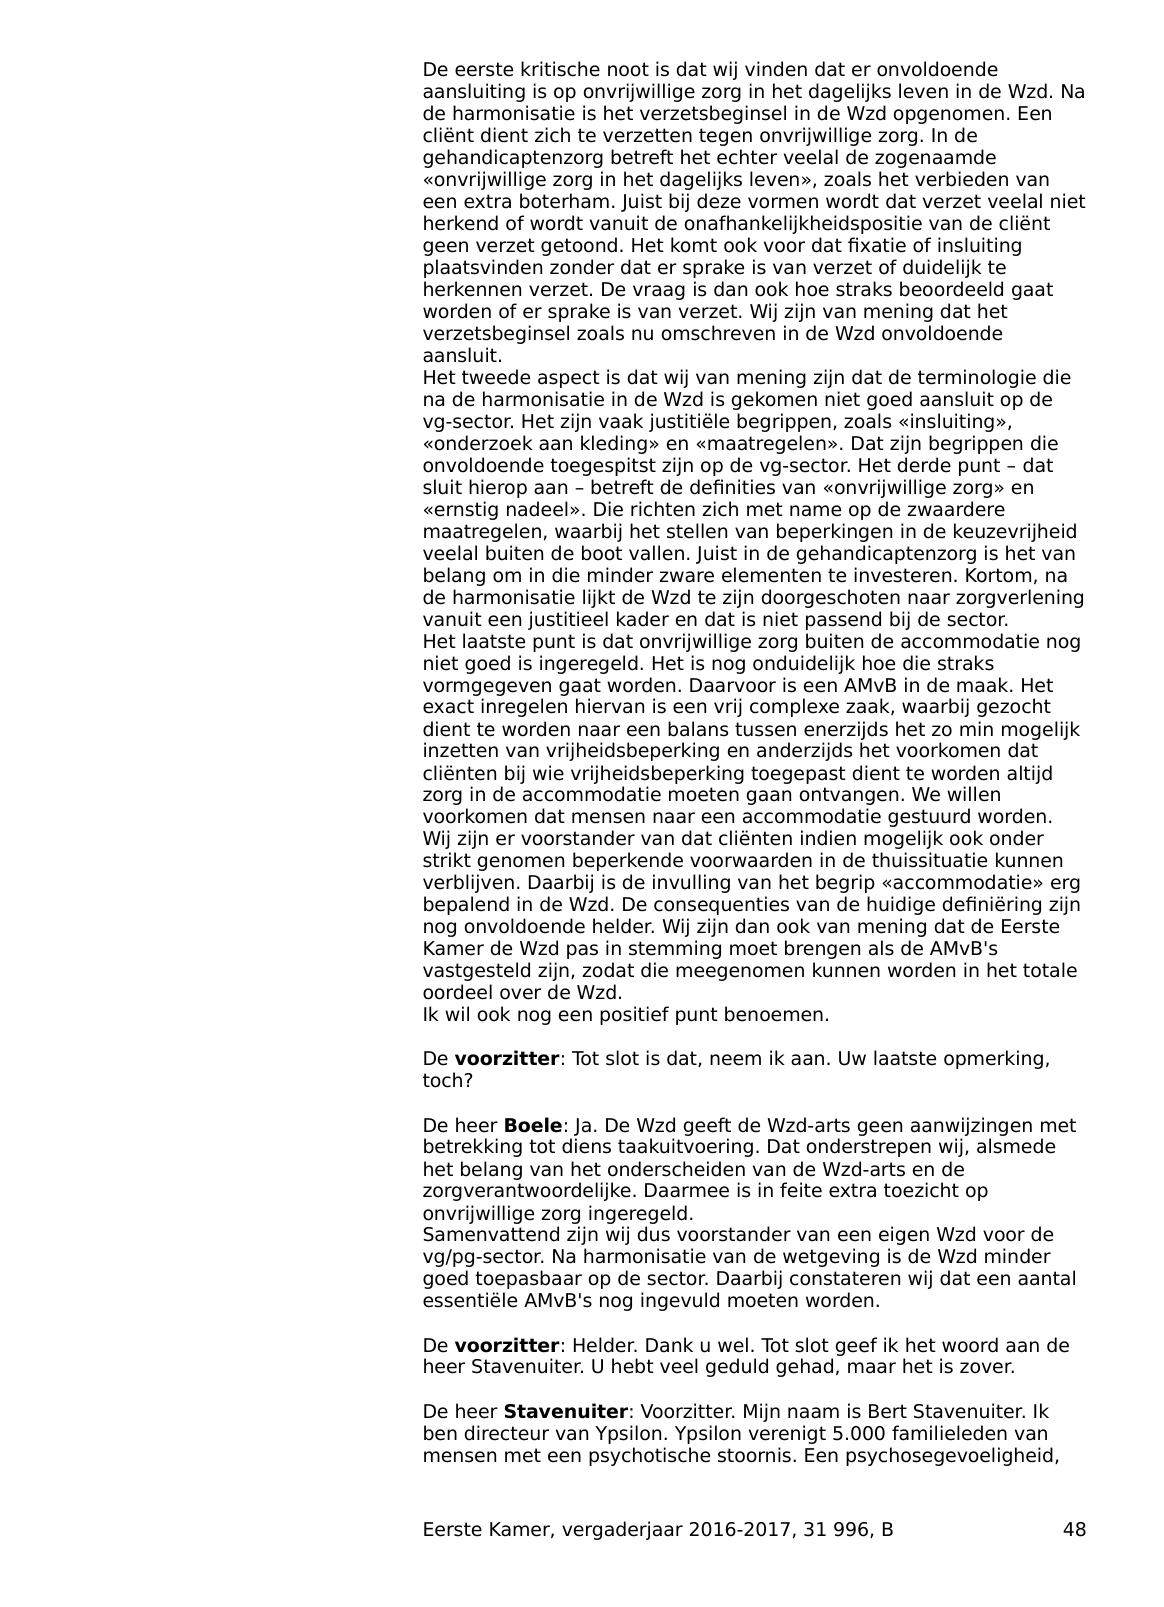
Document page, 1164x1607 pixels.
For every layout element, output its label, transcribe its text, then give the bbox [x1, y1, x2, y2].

text Het tweede aspect is dat wij van mening zijn dat de terminologie die na de harmonisatie in de Wzd is gekomen niet goed aansluit op de vg-sector. Het zijn vaak justitiële begrippen, zoals «insluiting», «onderzoek aan kleding» en «maatregelen». Dat zijn begrippen die onvoldoende toegespitst zijn op de vg-sector. Het derde punt – dat sluit hierop aan – betreft de definities van «onvrijwillige zorg» en «ernstig nadeel». Die richten zich met name op de zwaardere maatregelen, waarbij het stellen van beperkingen in de keuzevrijheid veelal buiten de boot vallen. Juist in de gehandicaptenzorg is het van belang om in die minder zware elementen te investeren. Kortom, na de harmonisatie lijkt de Wzd te zijn doorgeschoten naar zorgverlening vanuit een justitieel kader en dat is niet passend bij de sector. [422, 367, 1087, 631]
text Het laatste punt is dat onvrijwillige zorg buiten de accommodatie nog niet goed is ingeregeld. Het is nog onduidelijk hoe die straks vormgegeven gaat worden. Daarvoor is een AMvB in de maak. Het exact inregelen hiervan is een vrij complexe zaak, waarbij gezocht dient te worden naar een balans tussen enerzijds het zo min mogelijk inzetten van vrijheidsbeperking en anderzijds het voorkomen dat cliënten bij wie vrijheidsbeperking toegepast dient te worden altijd zorg in de accommodatie moeten gaan ontvangen. We willen voorkomen dat mensen naar een accommodatie gestuurd worden. Wij zijn er voorstander van dat cliënten indien mogelijk ook onder strikt genomen beperkende voorwaarden in de thuissituatie kunnen verblijven. Daarbij is de invulling van het begrip «accommodatie» erg bepalend in de Wzd. De consequenties van de huidige definiëring zijn nog onvoldoende helder. Wij zijn dan ook van mening dat de Eerste Kamer de Wzd pas in stemming moet brengen als de AMvB's vastgesteld zijn, zodat die meegenomen kunnen worden in het totale oordeel over de Wzd. [422, 631, 1087, 1004]
text Samenvattend zijn wij dus voorstander van een eigen Wzd voor de vg/pg-sector. Na harmonisatie van de wetgeving is de Wzd minder goed toepasbaar op de sector. Daarbij constateren wij dat een aantal essentiële AMvB's nog ingevuld moeten worden. [422, 1224, 1087, 1312]
text Ik wil ook nog een positief punt benoemen. [422, 1004, 1087, 1026]
text De voorzitter: Tot slot is dat, neem ik aan. Uw laatste opmerking, toch? [422, 1048, 1087, 1092]
text De heer Boele: Ja. De Wzd geeft de Wzd-arts geen aanwijzingen met betrekking tot diens taakuitvoering. Dat onderstrepen wij, alsmede het belang van het onderscheiden van de Wzd-arts en de zorgverantwoordelijke. Daarmee is in feite extra toezicht op onvrijwillige zorg ingeregeld. [422, 1114, 1087, 1224]
text De voorzitter: Helder. Dank u wel. Tot slot geef ik het woord aan de heer Stavenuiter. U hebt veel geduld gehad, maar het is zover. [422, 1334, 1087, 1378]
text De eerste kritische noot is dat wij vinden dat er onvoldoende aansluiting is op onvrijwillige zorg in het dagelijks leven in de Wzd. Na de harmonisatie is het verzetsbeginsel in de Wzd opgenomen. Een cliënt dient zich te verzetten tegen onvrijwillige zorg. In de gehandicaptenzorg betreft het echter veelal de zogenaamde «onvrijwillige zorg in het dagelijks leven», zoals het verbieden van een extra boterham. Juist bij deze vormen wordt dat verzet veelal niet herkend of wordt vanuit de onafhankelijkheidspositie van de cliënt geen verzet getoond. Het komt ook voor dat fixatie of insluiting plaatsvinden zonder dat er sprake is van verzet of duidelijk te herkennen verzet. De vraag is dan ook hoe straks beoordeeld gaat worden of er sprake is van verzet. Wij zijn van mening dat het verzetsbeginsel zoals nu omschreven in de Wzd onvoldoende aansluit. [422, 59, 1087, 367]
text De heer Stavenuiter: Voorzitter. Mijn naam is Bert Stavenuiter. Ik ben directeur van Ypsilon. Ypsilon verenigt 5.000 familieleden van mensen met een psychotische stoornis. Een psychosegevoeligheid, [422, 1401, 1087, 1467]
